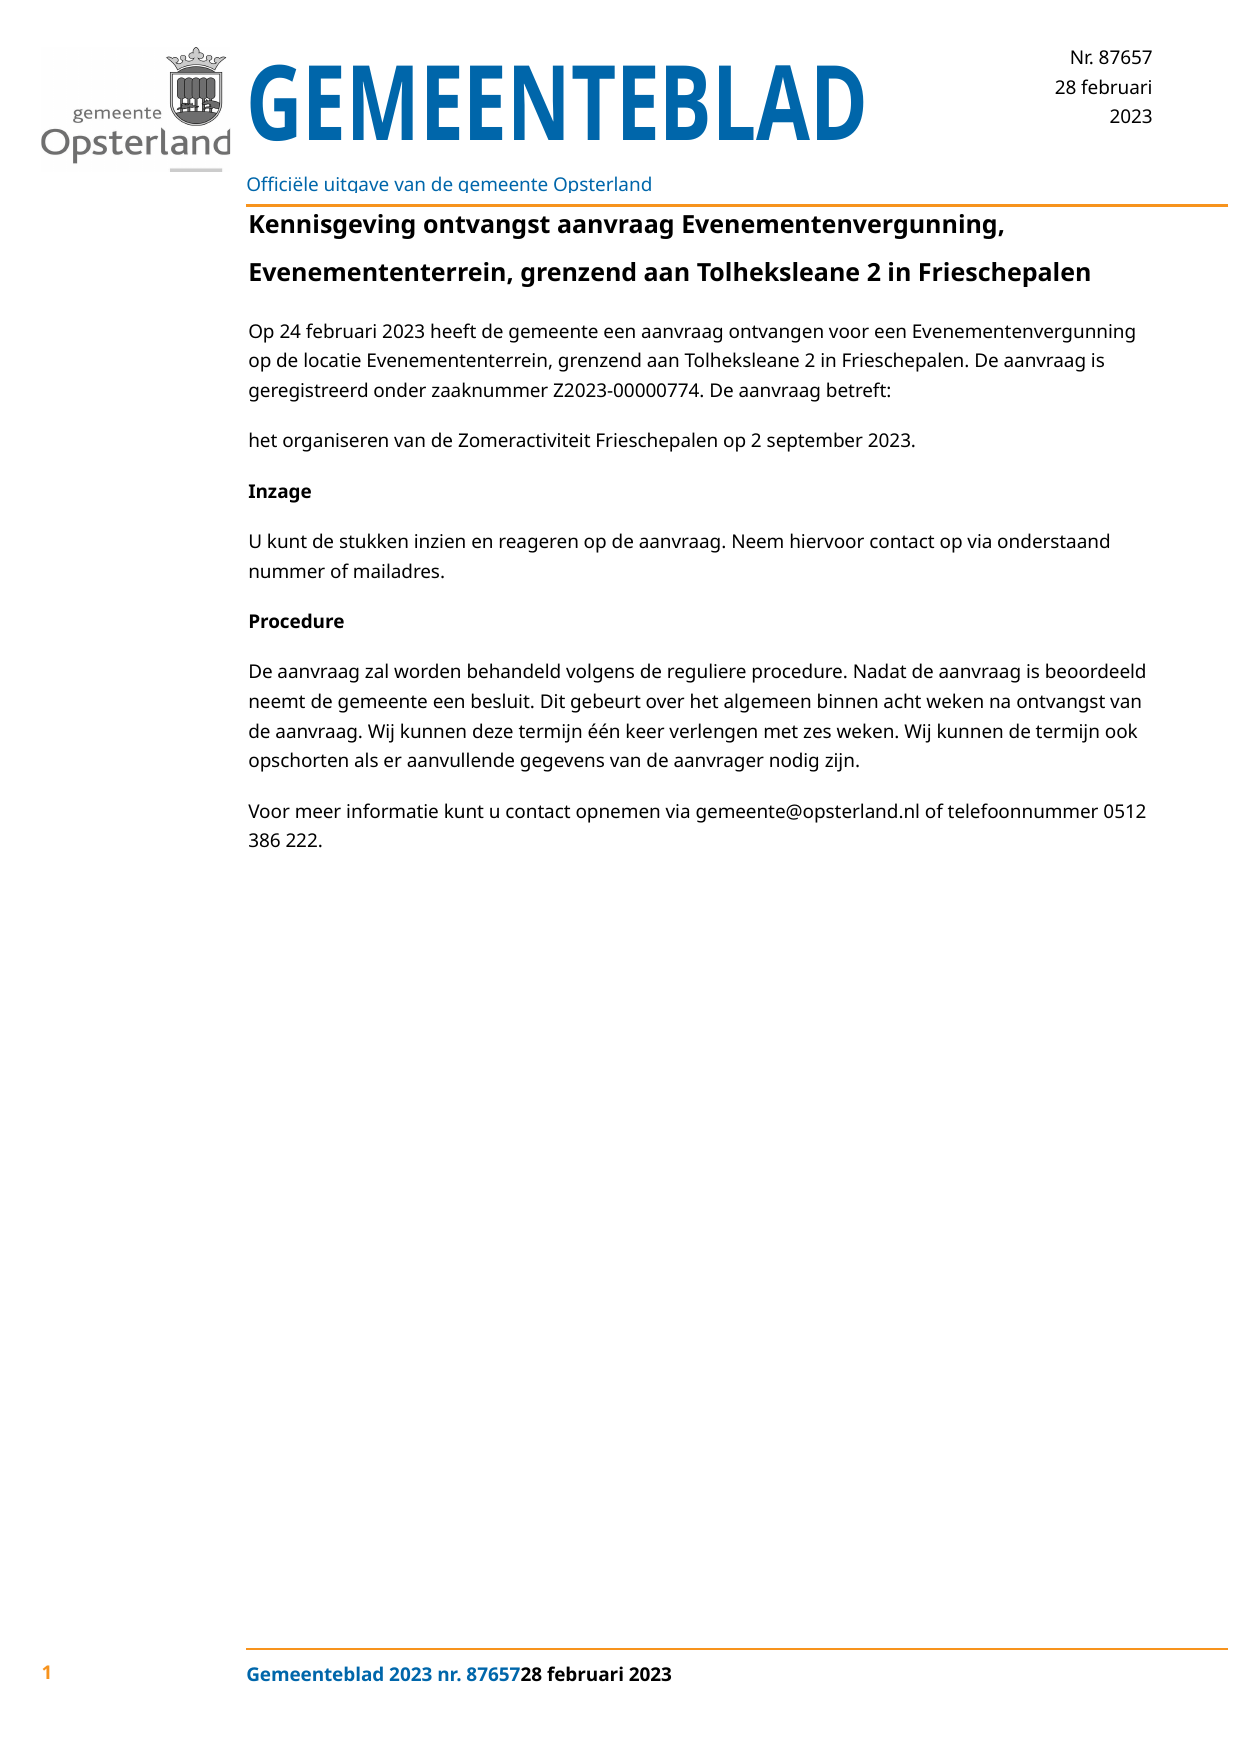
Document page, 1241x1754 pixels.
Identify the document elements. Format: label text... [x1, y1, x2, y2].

text het organiseren van de Zomeractiviteit Frieschepalen op 2 september 2023. [248, 427, 1152, 453]
text Inzage [248, 478, 1152, 504]
text Voor meer informatie kunt u contact opnemen via gemeente@opsterland.nl of telefoonnummer 0512 386 222. [248, 798, 1152, 853]
text Kennisgeving ontvangst aanvraag Evenementenvergunning, Evenemententerrein, grenzend aan Tolheksleane 2 in Frieschepalen [248, 207, 1152, 288]
text Procedure [248, 608, 1152, 634]
text U kunt de stukken inzien en reageren op de aanvraag. Neem hiervoor contact op via onderstaand nummer of mailadres. [248, 528, 1152, 584]
text De aanvraag zal worden behandeld volgens de reguliere procedure. Nadat de aanvraag is beoordeeld neemt de gemeente een besluit. Dit gebeurt over het algemeen binnen acht weken na ontvangst van de aanvraag. Wij kunnen deze termijn één keer verlengen met zes weken. Wij kunnen de termijn ook opschorten als er aanvullende gegevens van de aanvrager nodig zijn. [248, 659, 1152, 773]
picture [41, 47, 231, 172]
text Op 24 februari 2023 heeft de gemeente een aanvraag ontvangen voor een Evenementenvergunning op de locatie Evenemententerrein, grenzend aan Tolheksleane 2 in Frieschepalen. De aanvraag is geregistreerd onder zaaknummer Z2023-00000774. De aanvraag betreft: [248, 318, 1152, 403]
